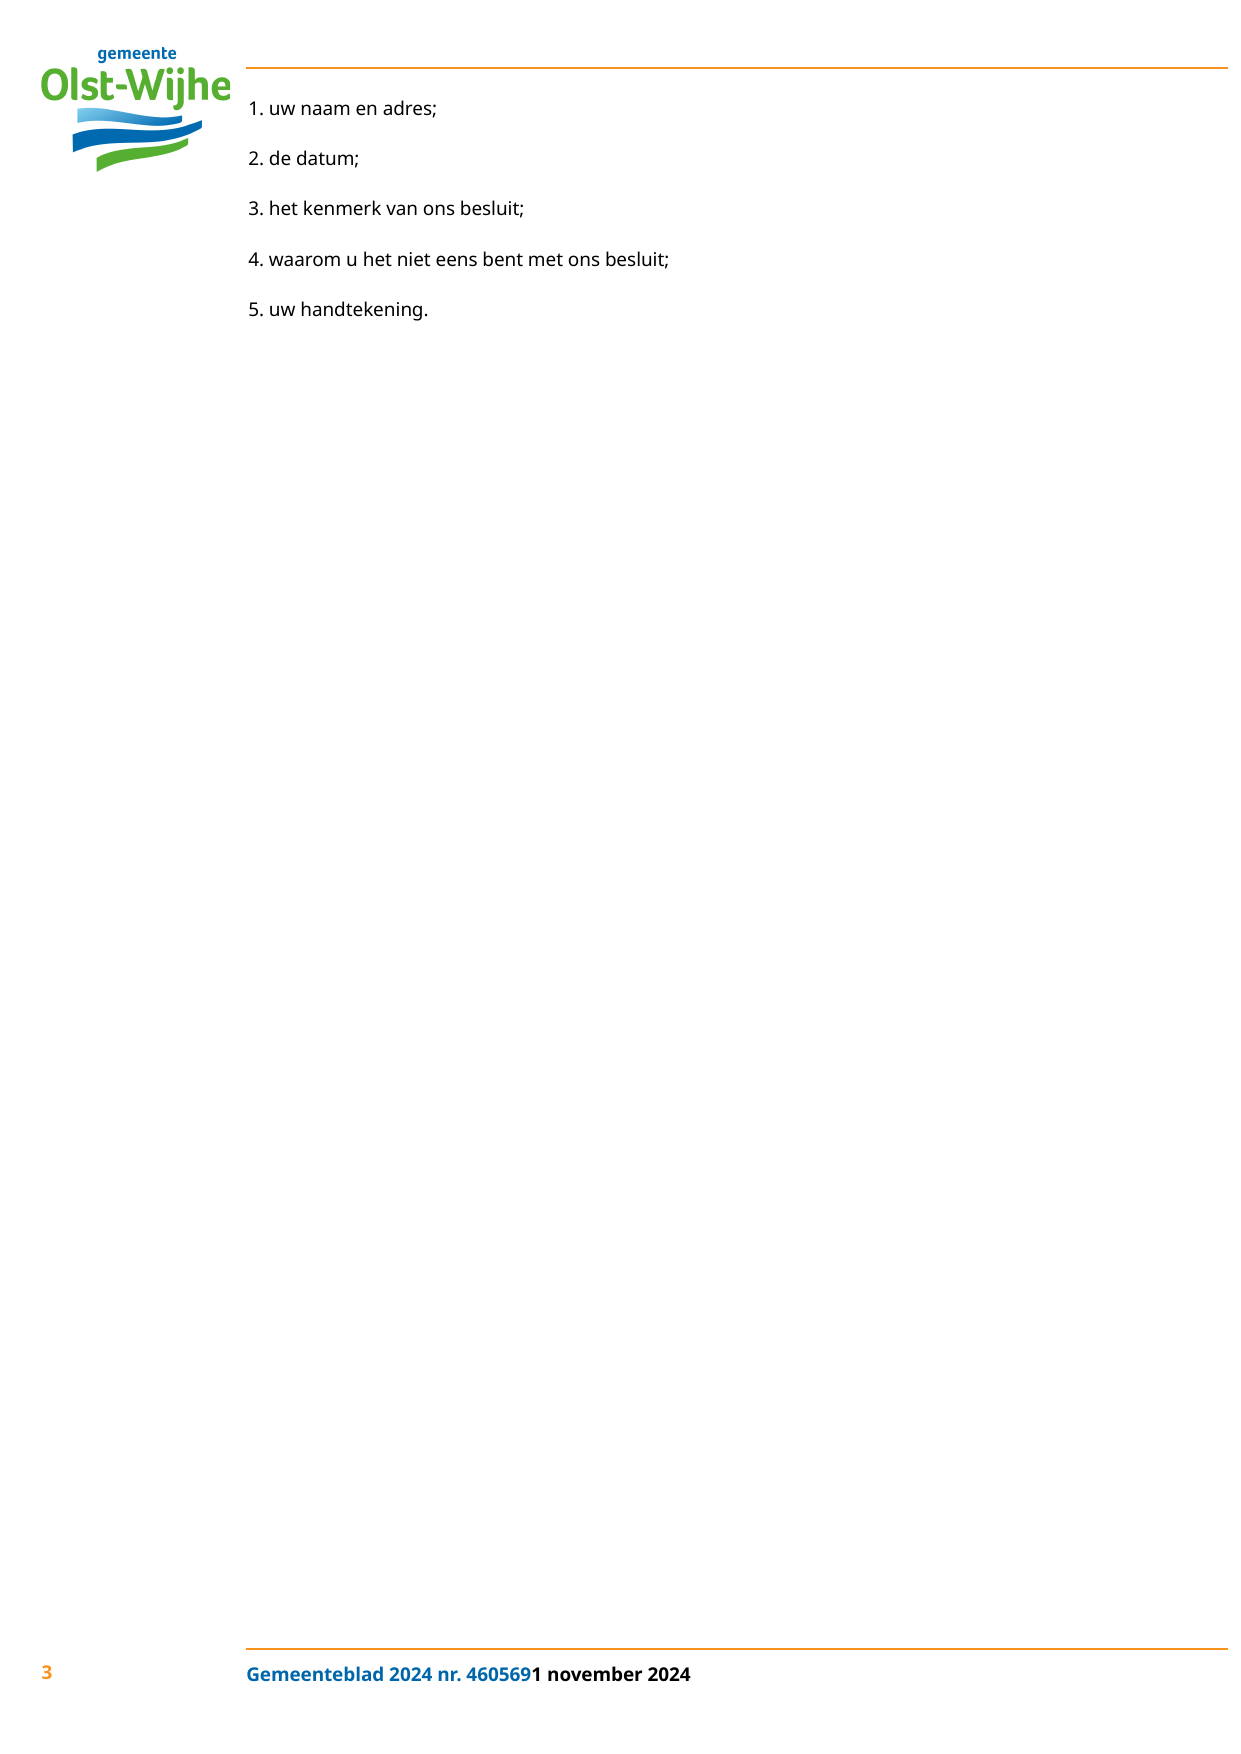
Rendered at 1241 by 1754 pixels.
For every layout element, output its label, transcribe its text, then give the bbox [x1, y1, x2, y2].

text 4. waarom u het niet eens bent met ons besluit; [248, 246, 1152, 272]
text 2. de datum; [248, 145, 1152, 171]
text 1. uw naam en adres; [248, 95, 1152, 121]
text 5. uw handtekening. [248, 296, 1152, 322]
picture [41, 47, 231, 172]
text 3. het kenmerk van ons besluit; [248, 196, 1152, 221]
